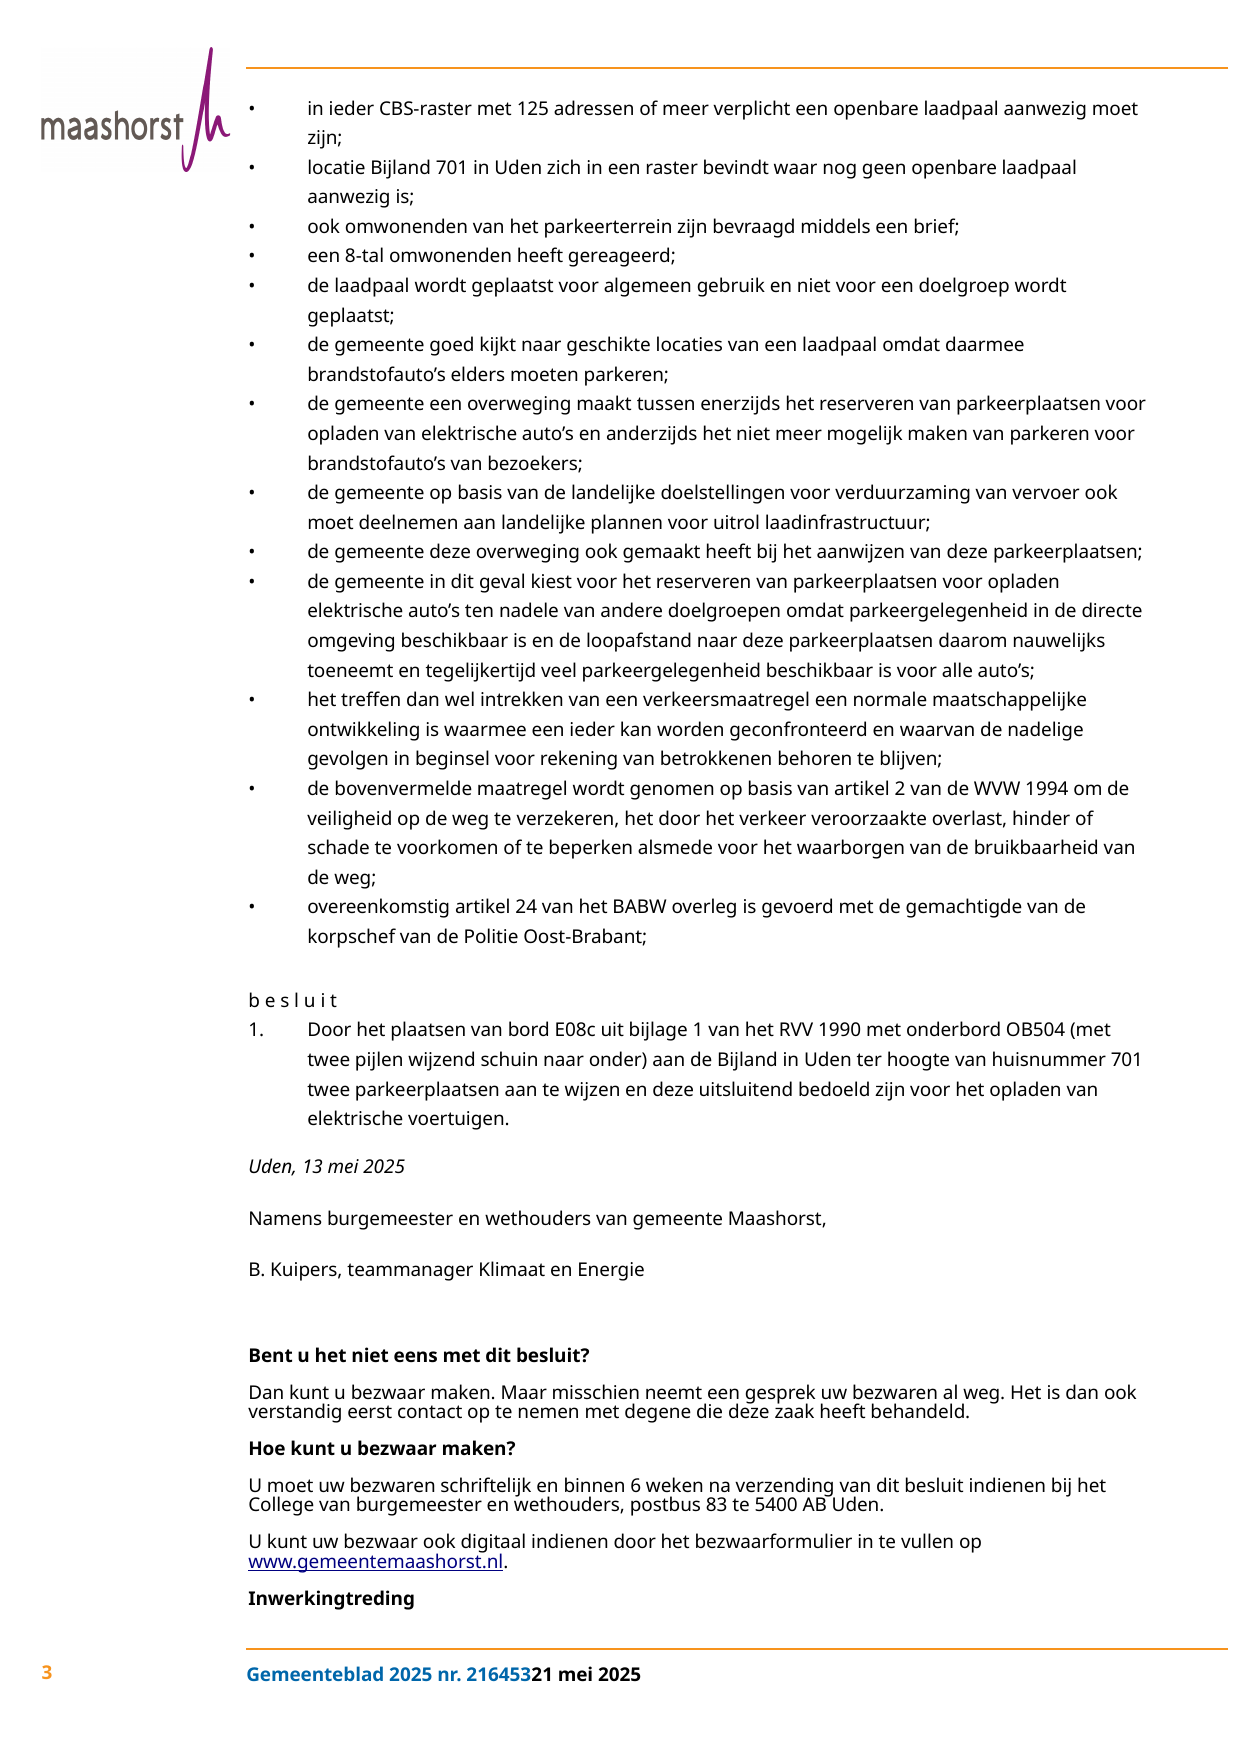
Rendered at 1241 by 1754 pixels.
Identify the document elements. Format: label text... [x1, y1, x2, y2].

text B. Kuipers, teammanager Klimaat en Energie [248, 1256, 1152, 1282]
text Dan kunt u bezwaar maken. Maar misschien neemt een gesprek uw bezwaren al weg. Het is dan ook verstandig eerst contact op te nemen met degene die deze zaak heeft behandeld. [248, 1384, 1152, 1422]
list de gemeente in dit geval kiest voor het reserveren van parkeerplaatsen voor opladen elektrische auto’s ten nadele van andere doelgroepen omdat parkeergelegenheid in de directe omgeving beschikbaar is en de loopafstand naar deze parkeerplaatsen daarom nauwelijks toeneemt en tegelijkertijd veel parkeergelegenheid beschikbaar is voor alle auto’s; [248, 568, 1152, 683]
list overeenkomstig artikel 24 van het BABW overleg is gevoerd met de gemachtigde van de korpschef van de Politie Oost-Brabant; [248, 893, 1152, 949]
list een 8-tal omwonenden heeft gereageerd; [248, 243, 1152, 268]
list de gemeente op basis van de landelijke doelstellingen voor verduurzaming van vervoer ook moet deelnemen aan landelijke plannen voor uitrol laadinfrastructuur; [248, 479, 1152, 535]
list de gemeente goed kijkt naar geschikte locaties van een laadpaal omdat daarmee brandstofauto’s elders moeten parkeren; [248, 331, 1152, 387]
list Door het plaatsen van bord E08c uit bijlage 1 van het RVV 1990 met onderbord OB504 (met twee pijlen wijzend schuin naar onder) aan de Bijland in Uden ter hoogte van huisnummer 701 twee parkeerplaatsen aan te wijzen en deze uitsluitend bedoeld zijn voor het opladen van elektrische voertuigen. [248, 1017, 1152, 1131]
list de gemeente een overweging maakt tussen enerzijds het reserveren van parkeerplaatsen voor opladen van elektrische auto’s en anderzijds het niet meer mogelijk maken van parkeren voor brandstofauto’s van bezoekers; [248, 391, 1152, 476]
text b e s l u i t [248, 987, 1152, 1013]
list de bovenvermelde maatregel wordt genomen op basis van artikel 2 van de WVW 1994 om de veiligheid op de weg te verzekeren, het door het verkeer veroorzaakte overlast, hinder of schade te voorkomen of te beperken alsmede voor het waarborgen van de bruikbaarheid van de weg; [248, 775, 1152, 890]
list ook omwonenden van het parkeerterrein zijn bevraagd middels een brief; [248, 213, 1152, 239]
list de gemeente deze overweging ook gemaakt heeft bij het aanwijzen van deze parkeerplaatsen; [248, 538, 1152, 564]
list het treffen dan wel intrekken van een verkeersmaatregel een normale maatschappelijke ontwikkeling is waarmee een ieder kan worden geconfronteerd en waarvan de nadelige gevolgen in beginsel voor rekening van betrokkenen behoren te blijven; [248, 686, 1152, 771]
text Inwerkingtreding [248, 1590, 1152, 1609]
text Namens burgemeester en wethouders van gemeente Maashorst, [248, 1205, 1152, 1230]
text Bent u het niet eens met dit besluit? [248, 1347, 1152, 1366]
list locatie Bijland 701 in Uden zich in een raster bevindt waar nog geen openbare laadpaal aanwezig is; [248, 154, 1152, 209]
text Uden, 13 mei 2025 [248, 1153, 1152, 1179]
text U kunt uw bezwaar ook digitaal indienen door het bezwaarformulier in te vullen op www.gemeentemaashorst.nl. [248, 1533, 1152, 1572]
text Hoe kunt u bezwaar maken? [248, 1440, 1152, 1459]
text U moet uw bezwaren schriftelijk en binnen 6 weken na verzending van dit besluit indienen bij het College van burgemeester en wethouders, postbus 83 te 5400 AB Uden. [248, 1477, 1152, 1516]
list in ieder CBS-raster met 125 adressen of meer verplicht een openbare laadpaal aanwezig moet zijn; [248, 95, 1152, 150]
list de laadpaal wordt geplaatst voor algemeen gebruik en niet voor een doelgroep wordt geplaatst; [248, 272, 1152, 328]
picture [41, 47, 231, 172]
